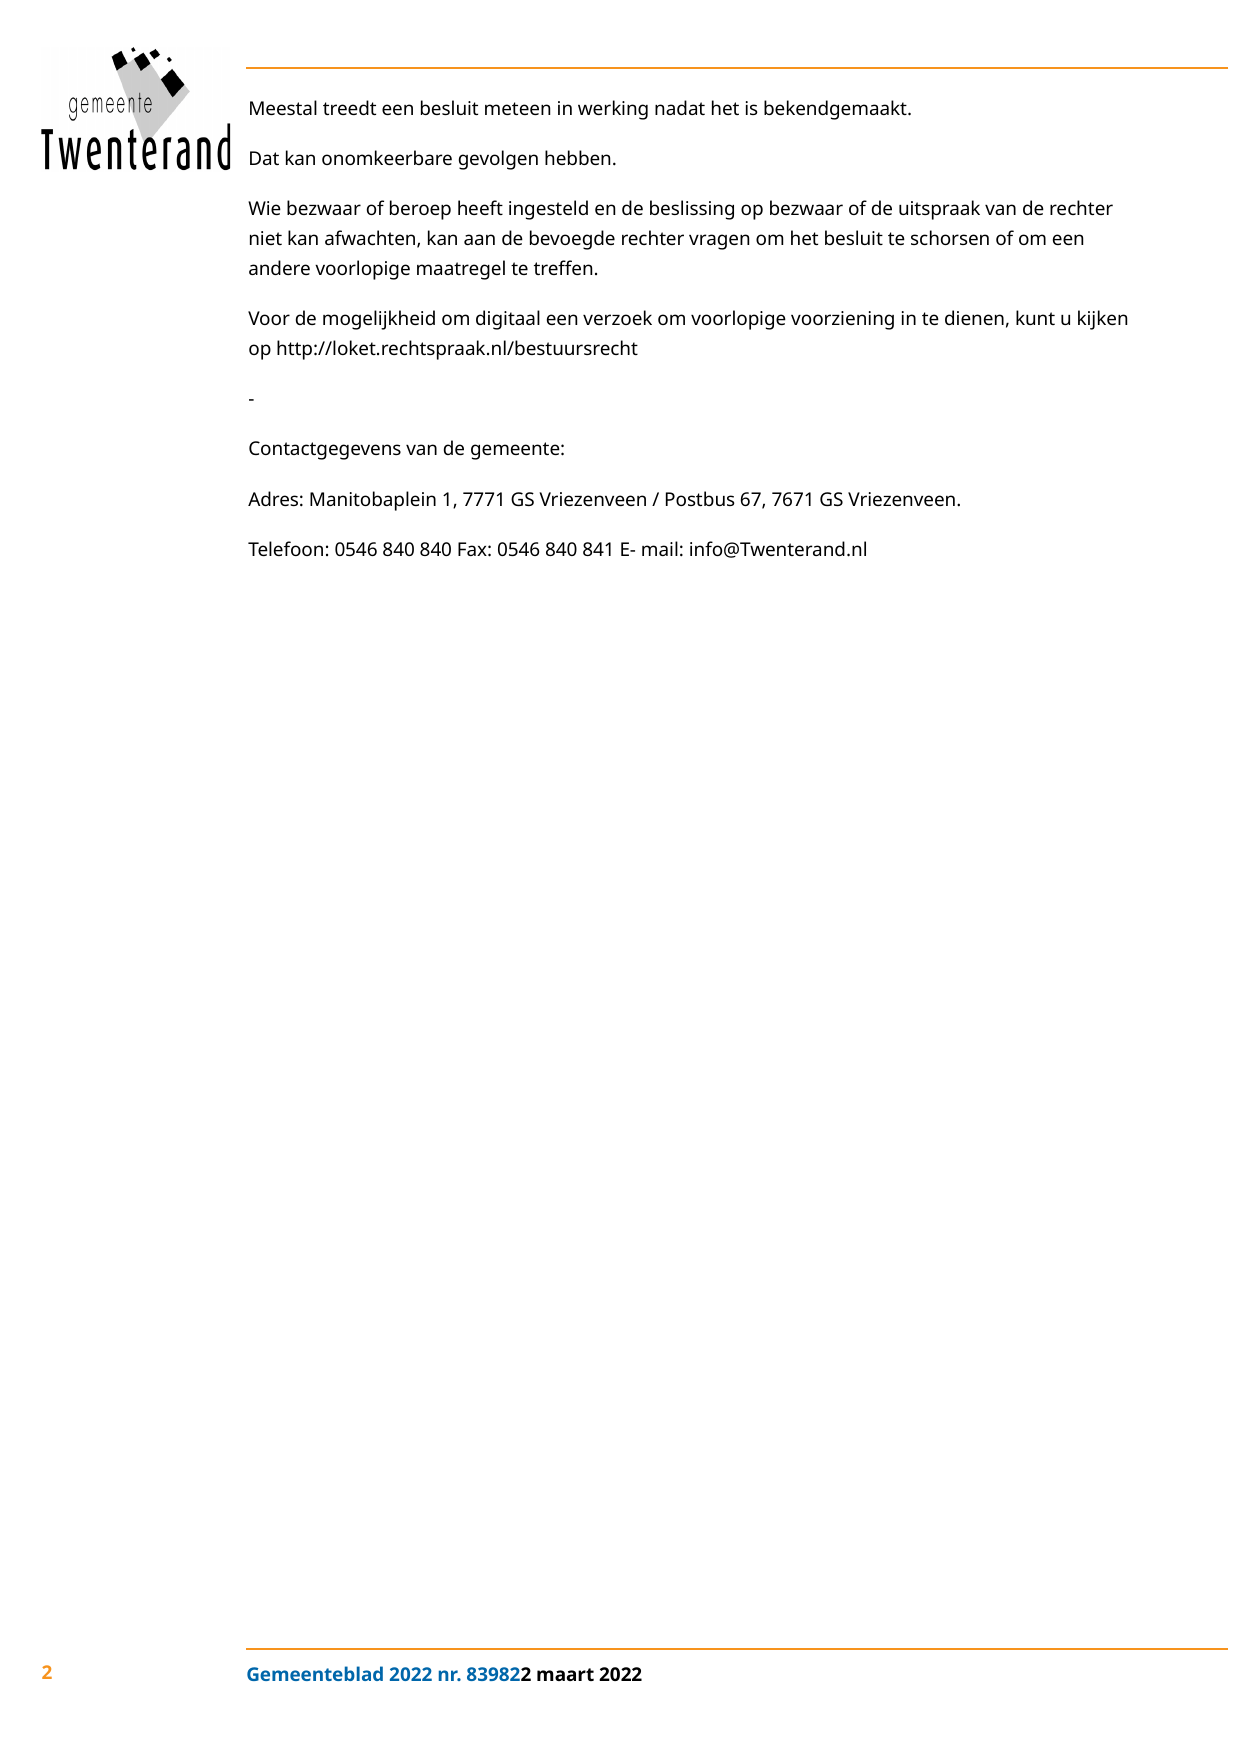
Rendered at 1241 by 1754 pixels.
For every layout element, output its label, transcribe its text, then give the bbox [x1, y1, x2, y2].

text - [248, 385, 1152, 411]
text Adres: Manitobaplein 1, 7771 GS Vriezenveen / Postbus 67, 7671 GS Vriezenveen. [248, 486, 1152, 512]
picture [41, 47, 231, 172]
text Meestal treedt een besluit meteen in werking nadat het is bekendgemaakt. [248, 95, 1152, 121]
text Wie bezwaar of beroep heeft ingesteld en de beslissing op bezwaar of de uitspraak van de rechter niet kan afwachten, kan aan de bevoegde rechter vragen om het besluit te schorsen of om een andere voorlopige maatregel te treffen. [248, 196, 1152, 281]
text Telefoon: 0546 840 840 Fax: 0546 840 841 E- mail: info@Twenterand.nl [248, 536, 1152, 562]
text Voor de mogelijkheid om digitaal een verzoek om voorlopige voorziening in te dienen, kunt u kijken op http://loket.rechtspraak.nl/bestuursrecht [248, 305, 1152, 361]
text Dat kan onomkeerbare gevolgen hebben. [248, 145, 1152, 171]
text Contactgegevens van de gemeente: [248, 436, 1152, 461]
